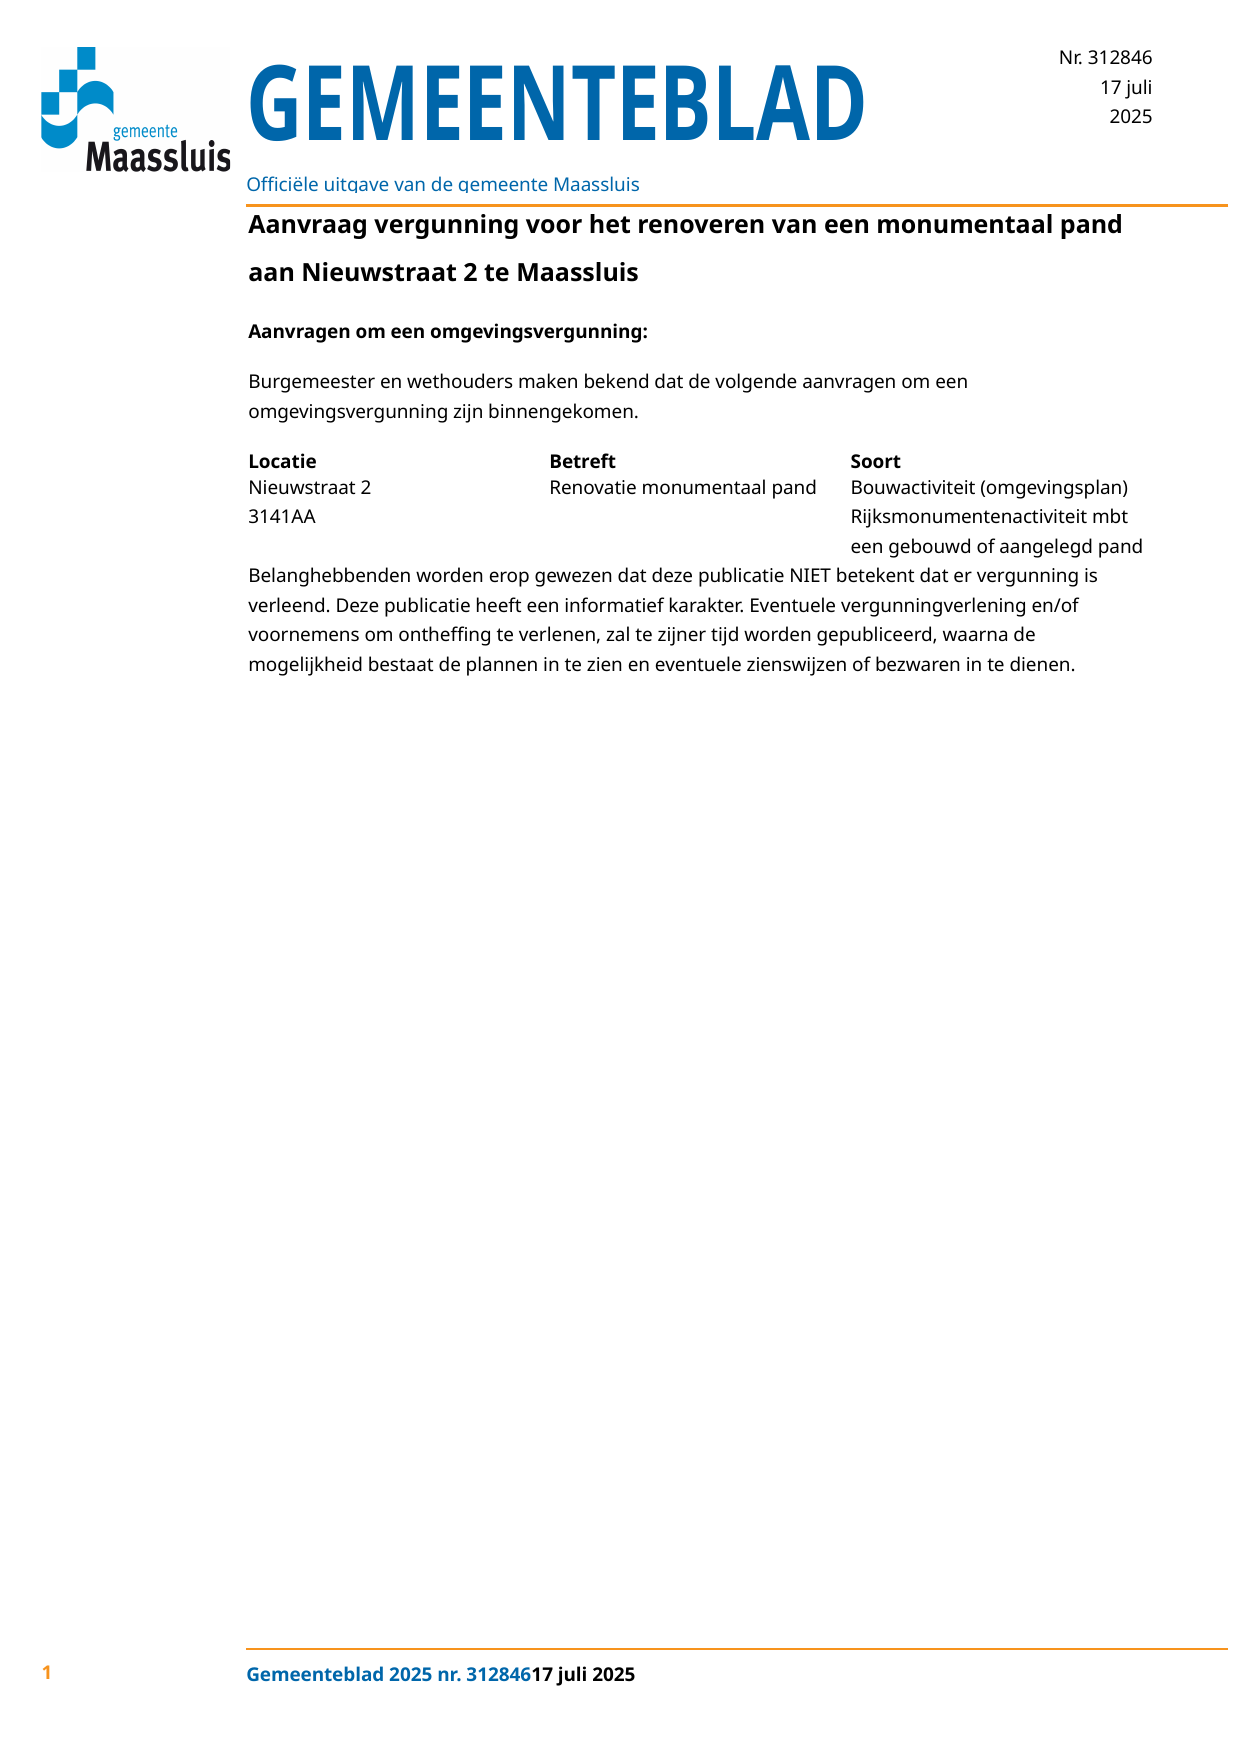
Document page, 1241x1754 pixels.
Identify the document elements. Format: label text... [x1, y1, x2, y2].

table_header Soort [850, 449, 1152, 474]
text Burgemeester en wethouders maken bekend dat de volgende aanvragen om een omgevingsvergunning zijn binnengekomen. [248, 368, 1152, 424]
table_cell Nieuwstraat 2 3141AA [248, 474, 549, 559]
table_header Betreft [549, 449, 850, 474]
table_cell Renovatie monumentaal pand [549, 474, 850, 559]
picture [41, 47, 231, 172]
text Aanvragen om een omgevingsvergunning: [248, 318, 1152, 344]
text Aanvraag vergunning voor het renoveren van een monumentaal pand aan Nieuwstraat 2 te Maassluis [248, 207, 1152, 288]
table_header Locatie [248, 449, 549, 474]
text Belanghebbenden worden erop gewezen dat deze publicatie NIET betekent dat er vergunning is verleend. Deze publicatie heeft een informatief karakter. Eventuele vergunningverlening en/of voornemens om ontheffing te verlenen, zal te zijner tijd worden gepubliceerd, waarna de mogelijkheid bestaat de plannen in te zien en eventuele zienswijzen of bezwaren in te dienen. [248, 562, 1152, 677]
picture [41, 47, 77, 92]
table_cell Bouwactiviteit (omgevingsplan) Rijksmonumentenactiviteit mbt een gebouwd of aangelegd pand [850, 474, 1152, 559]
